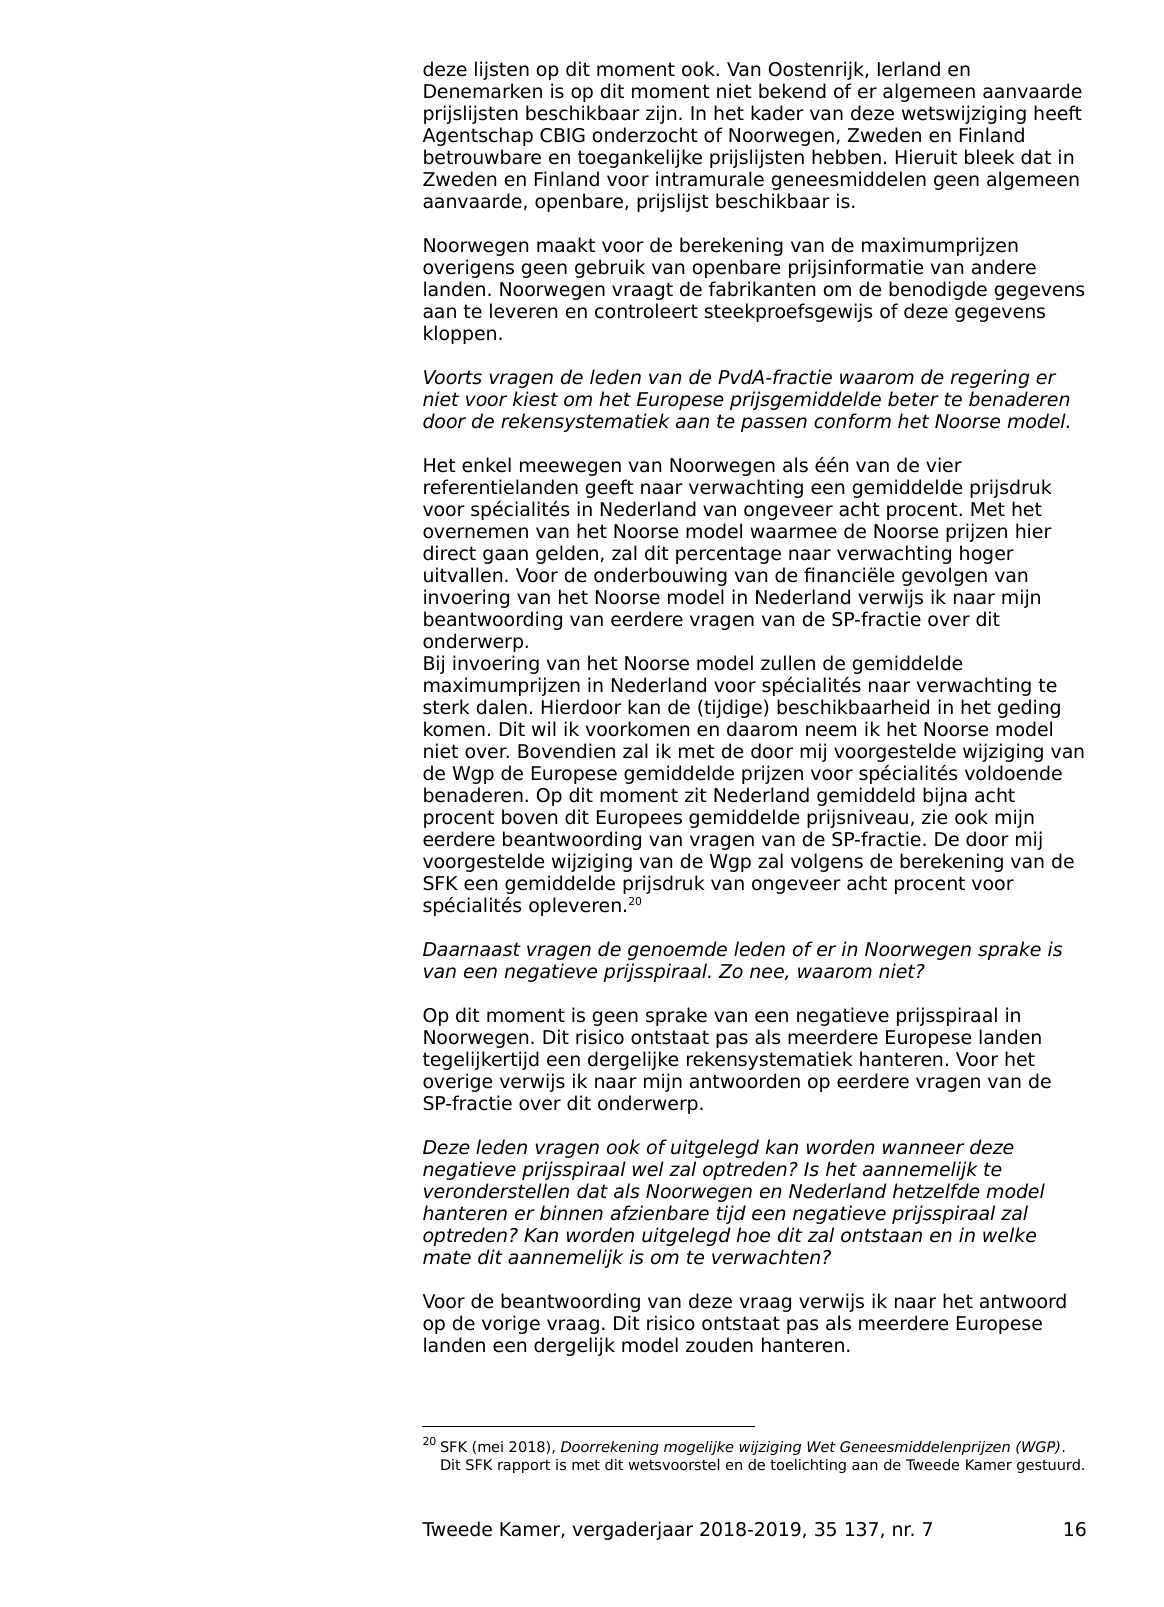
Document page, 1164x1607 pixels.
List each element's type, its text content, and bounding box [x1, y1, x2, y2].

text Daarnaast vragen de genoemde leden of er in Noorwegen sprake is van een negatieve prijsspiraal. Zo nee, waarom niet? [422, 939, 1087, 983]
text uitvallen. Voor de onderbouwing van de financiële gevolgen van invoering van het Noorse model in Nederland verwijs ik naar mijn beantwoording van eerdere vragen van de SP-fractie over dit onderwerp. [422, 565, 1087, 653]
text deze lijsten op dit moment ook. Van Oostenrijk, Ierland en Denemarken is op dit moment niet bekend of er algemeen aanvaarde prijslijsten beschikbaar zijn. In het kader van deze wetswijziging heeft Agentschap CBIG onderzocht of Noorwegen, Zweden en Finland betrouwbare en toegankelijke prijslijsten hebben. Hieruit bleek dat in Zweden en Finland voor intramurale geneesmiddelen geen algemeen aanvaarde, openbare, prijslijst beschikbaar is. [422, 59, 1087, 213]
text Deze leden vragen ook of uitgelegd kan worden wanneer deze negatieve prijsspiraal wel zal optreden? Is het aannemelijk te veronderstellen dat als Noorwegen en Nederland hetzelfde model hanteren er binnen afzienbare tijd een negatieve prijsspiraal zal optreden? Kan worden uitgelegd hoe dit zal ontstaan en in welke mate dit aannemelijk is om te verwachten? [422, 1137, 1087, 1269]
text Voor de beantwoording van deze vraag verwijs ik naar het antwoord op de vorige vraag. Dit risico ontstaat pas als meerdere Europese landen een dergelijk model zouden hanteren. [422, 1291, 1087, 1357]
text Het enkel meewegen van Noorwegen als één van de vier referentielanden geeft naar verwachting een gemiddelde prijsdruk voor spécialités in Nederland van ongeveer acht procent. Met het overnemen van het Noorse model waarmee de Noorse prijzen hier direct gaan gelden, zal dit percentage naar verwachting hoger [422, 455, 1087, 565]
text Voorts vragen de leden van de PvdA-fractie waarom de regering er niet voor kiest om het Europese prijsgemiddelde beter te benaderen door de rekensystematiek aan te passen conform het Noorse model. [422, 367, 1087, 433]
text Bij invoering van het Noorse model zullen de gemiddelde maximumprijzen in Nederland voor spécialités naar verwachting te sterk dalen. Hierdoor kan de (tijdige) beschikbaarheid in het geding komen. Dit wil ik voorkomen en daarom neem ik het Noorse model niet over. Bovendien zal ik met de door mij voorgestelde wijziging van de Wgp de Europese gemiddelde prijzen voor spécialités voldoende benaderen. Op dit moment zit Nederland gemiddeld bijna acht procent boven dit Europees gemiddelde prijsniveau, zie ook mijn eerdere beantwoording van vragen van de SP-fractie. De door mij voorgestelde wijziging van de Wgp zal volgens de berekening van de SFK een gemiddelde prijsdruk van ongeveer acht procent voor spécialités opleveren. [422, 653, 1087, 917]
text SFK (mei 2018), Doorrekening mogelijke wijziging Wet Geneesmiddelenprijzen (WGP). Dit SFK rapport is met dit wetsvoorstel en de toelichting aan de Tweede Kamer gestuurd. [422, 1435, 1087, 1474]
text Op dit moment is geen sprake van een negatieve prijsspiraal in Noorwegen. Dit risico ontstaat pas als meerdere Europese landen tegelijkertijd een dergelijke rekensystematiek hanteren. Voor het overige verwijs ik naar mijn antwoorden op eerdere vragen van de SP-fractie over dit onderwerp. [422, 1005, 1087, 1115]
text Noorwegen maakt voor de berekening van de maximumprijzen overigens geen gebruik van openbare prijsinformatie van andere landen. Noorwegen vraagt de fabrikanten om de benodigde gegevens aan te leveren en controleert steekproefsgewijs of deze gegevens kloppen. [422, 235, 1087, 345]
